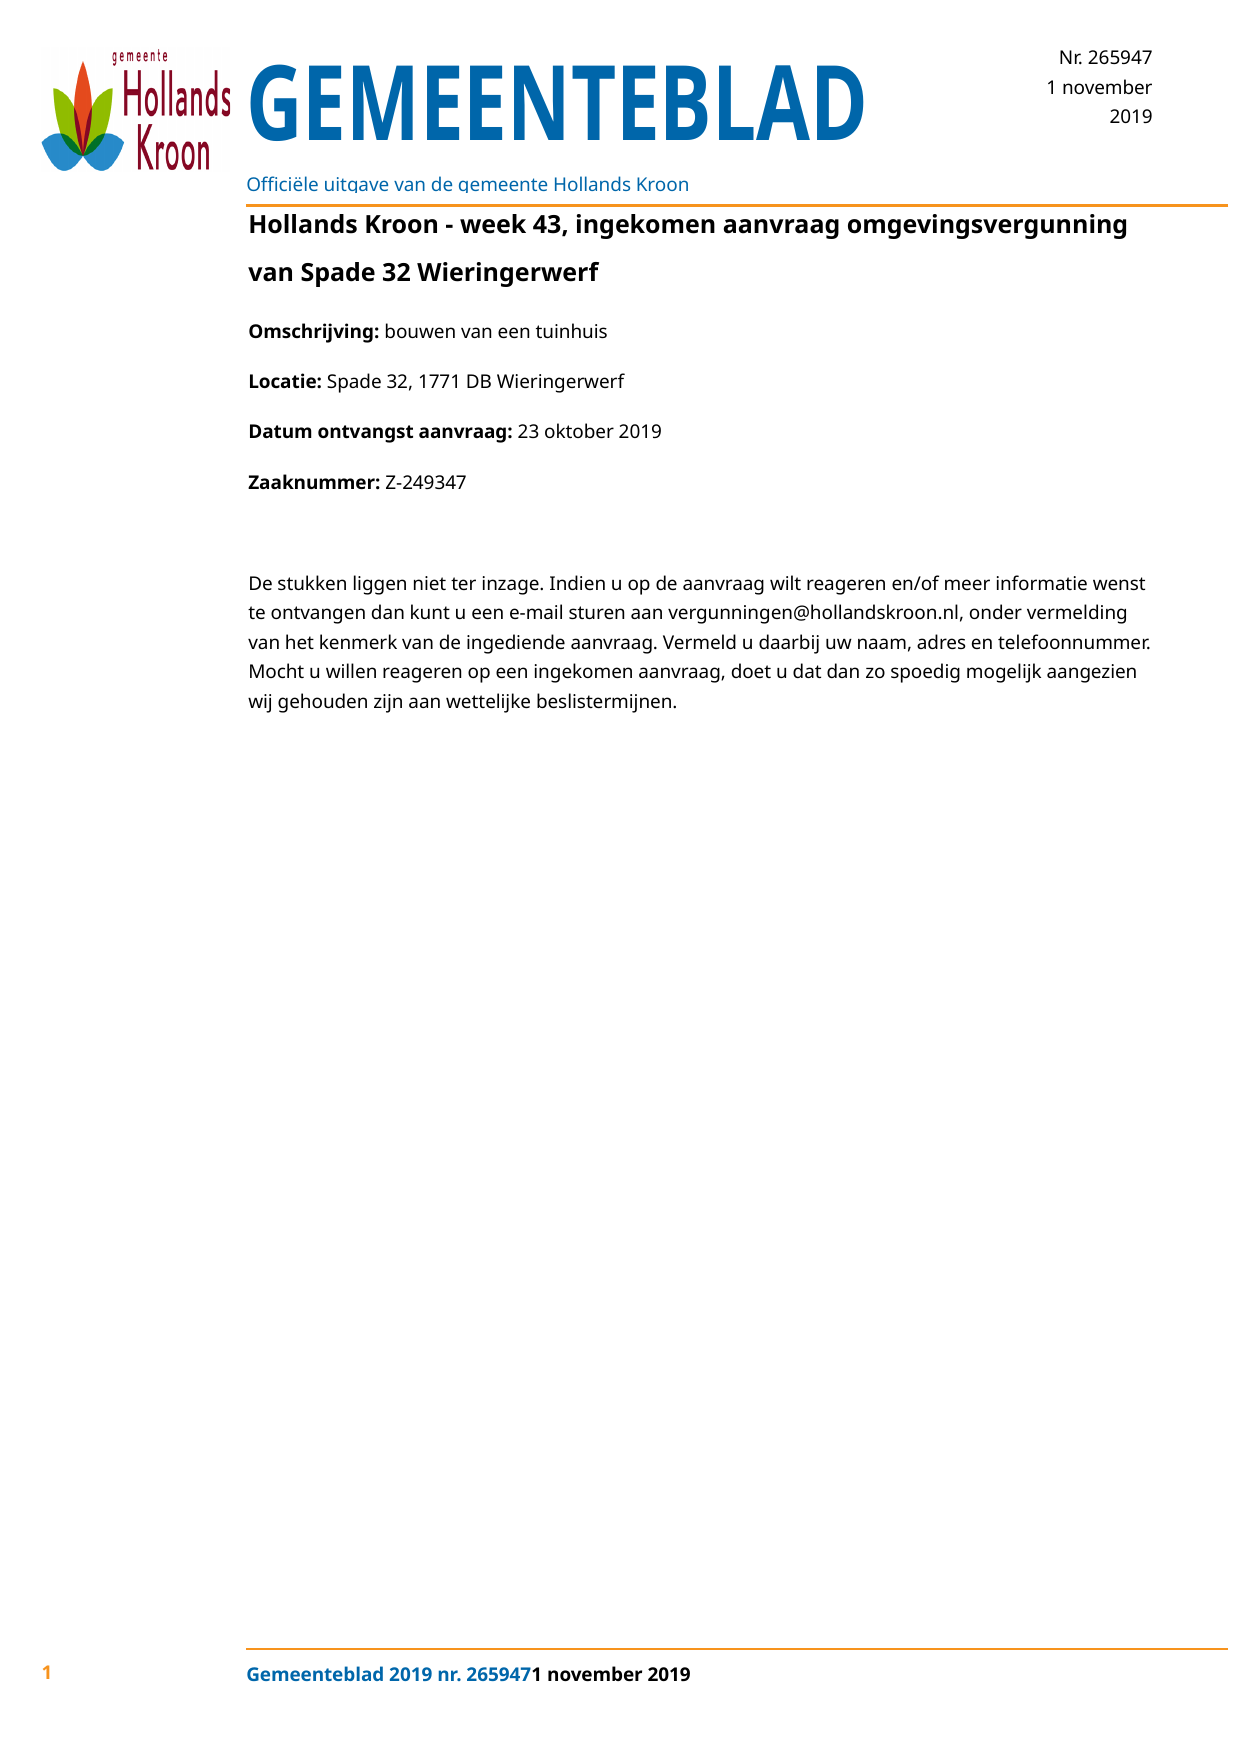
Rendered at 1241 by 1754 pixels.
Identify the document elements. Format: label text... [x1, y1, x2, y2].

text Datum ontvangst aanvraag: 23 oktober 2019 [248, 419, 1152, 444]
text Omschrijving: bouwen van een tuinhuis [248, 318, 1152, 344]
text De stukken liggen niet ter inzage. Indien u op de aanvraag wilt reageren en/of meer informatie wenst te ontvangen dan kunt u een e-mail sturen aan vergunningen@hollandskroon.nl, onder vermelding van het kenmerk van de ingediende aanvraag. Vermeld u daarbij uw naam, adres en telefoonnummer. Mocht u willen reageren op een ingekomen aanvraag, doet u dat dan zo spoedig mogelijk aangezien wij gehouden zijn aan wettelijke beslistermijnen. [248, 570, 1152, 714]
picture [41, 47, 231, 172]
text Hollands Kroon - week 43, ingekomen aanvraag omgevingsvergunning van Spade 32 Wieringerwerf [248, 207, 1152, 288]
text Zaaknummer: Z-249347 [248, 469, 1152, 495]
text Locatie: Spade 32, 1771 DB Wieringerwerf [248, 368, 1152, 394]
